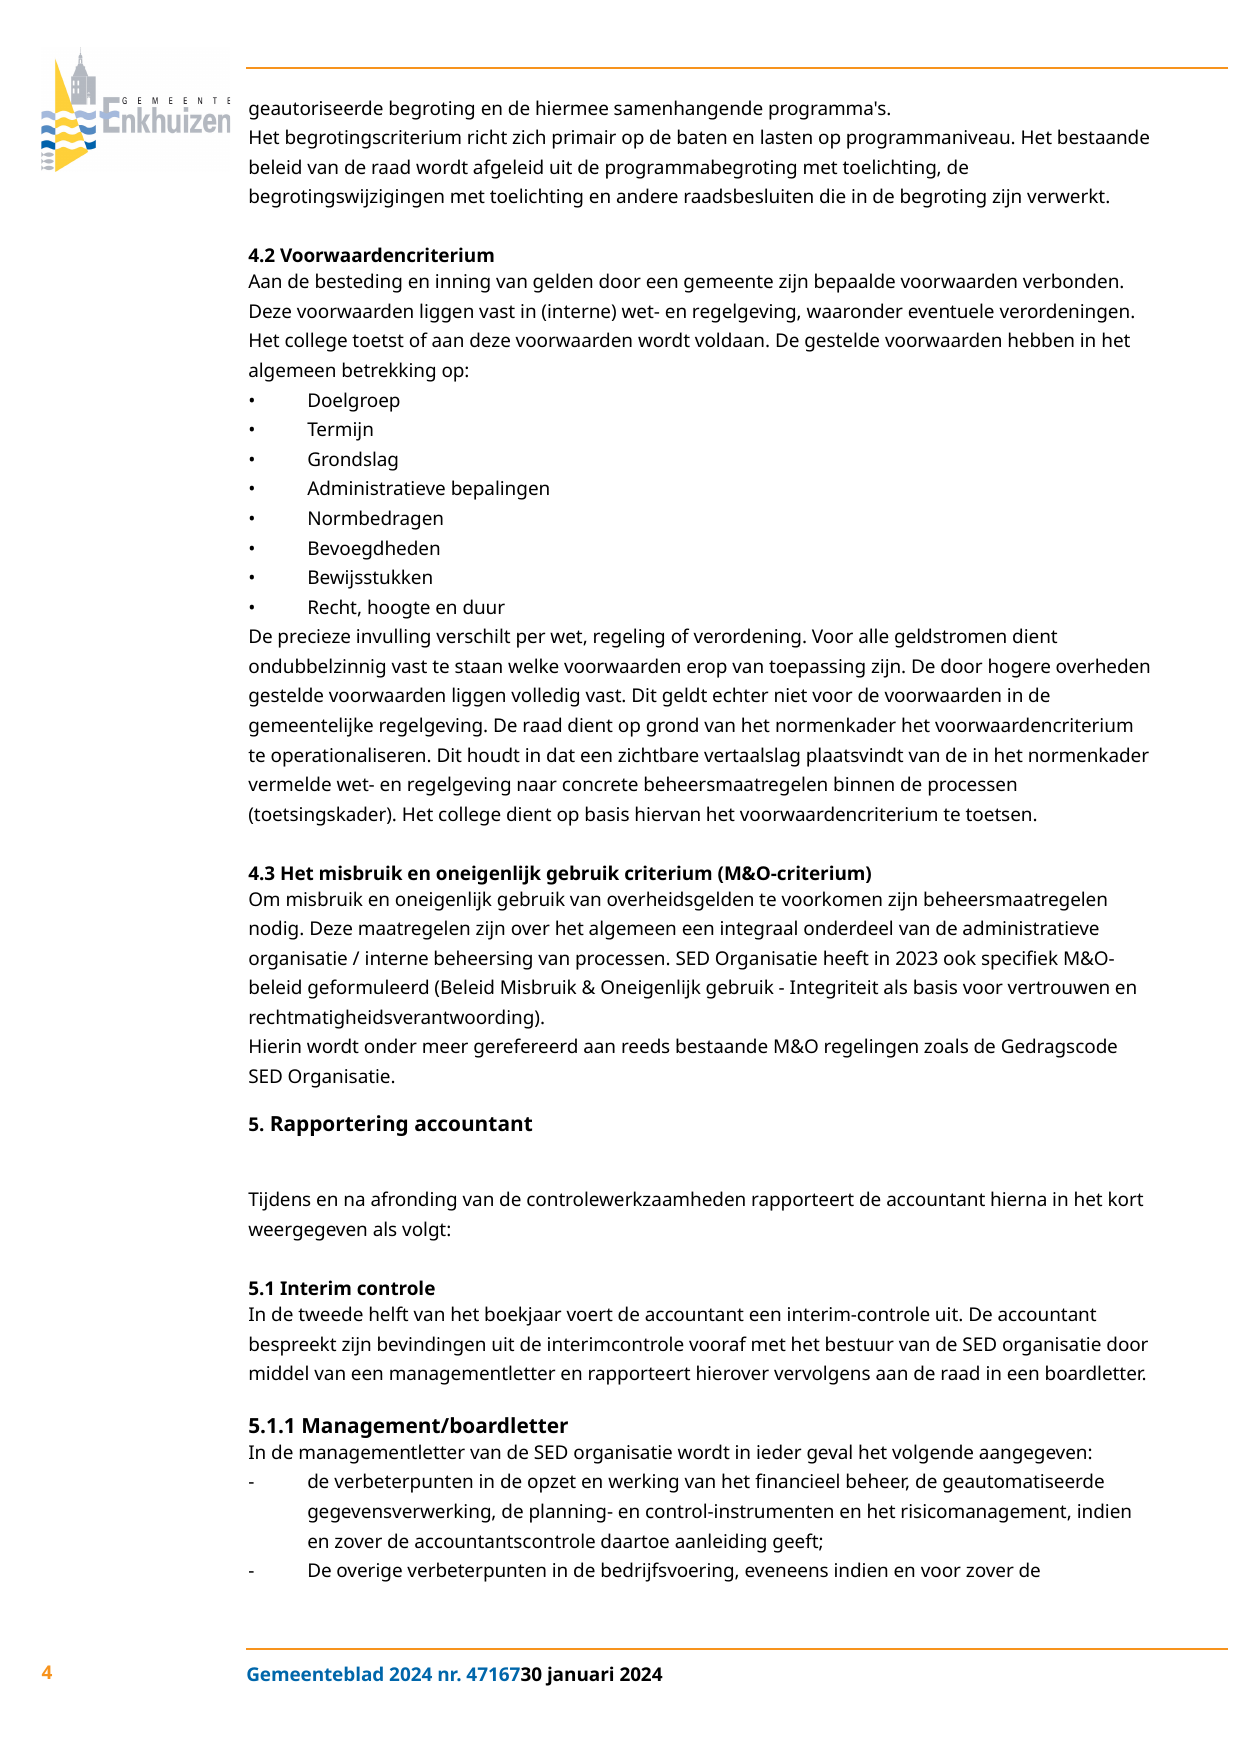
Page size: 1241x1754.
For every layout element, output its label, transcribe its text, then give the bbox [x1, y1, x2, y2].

text 4.2 Voorwaardencriterium [248, 243, 1152, 268]
list de verbeterpunten in de opzet en werking van het financieel beheer, de geautomatiseerde gegevensverwerking, de planning- en control-instrumenten en het risicomanagement, indien en zover de accountantscontrole daartoe aanleiding geeft; [248, 1469, 1152, 1554]
list Bewijsstukken [248, 564, 1152, 590]
list Doelgroep [248, 387, 1152, 412]
text 5. Rapportering accountant [248, 1109, 1152, 1137]
text Tijdens en na afronding van de controlewerkzaamheden rapporteert de accountant hierna in het kort weergegeven als volgt: [248, 1187, 1152, 1242]
text Om misbruik en oneigenlijk gebruik van overheidsgelden te voorkomen zijn beheersmaatregelen nodig. Deze maatregelen zijn over het algemeen een integraal onderdeel van de administratieve organisatie / interne beheersing van processen. SED Organisatie heeft in 2023 ook specifiek M&O-beleid geformuleerd (Beleid Misbruik & Oneigenlijk gebruik - Integriteit als basis voor vertrouwen en rechtmatigheidsverantwoording). [248, 886, 1152, 1030]
text 5.1.1 Management/boardletter [248, 1411, 1152, 1439]
text geautoriseerde begroting en de hiermee samenhangende programma's. [248, 95, 1152, 121]
list Termijn [248, 416, 1152, 442]
text Aan de besteding en inning van gelden door een gemeente zijn bepaalde voorwaarden verbonden. Deze voorwaarden liggen vast in (interne) wet- en regelgeving, waaronder eventuele verordeningen. Het college toetst of aan deze voorwaarden wordt voldaan. De gestelde voorwaarden hebben in het algemeen betrekking op: [248, 268, 1152, 383]
list Bevoegdheden [248, 535, 1152, 560]
list Administratieve bepalingen [248, 476, 1152, 501]
list Recht, hoogte en duur [248, 594, 1152, 619]
text In de managementletter van de SED organisatie wordt in ieder geval het volgende aangegeven: [248, 1439, 1152, 1465]
list Grondslag [248, 446, 1152, 472]
list Normbedragen [248, 505, 1152, 531]
text Het begrotingscriterium richt zich primair op de baten en lasten op programmaniveau. Het bestaande beleid van de raad wordt afgeleid uit de programmabegroting met toelichting, de begrotingswijzigingen met toelichting en andere raadsbesluiten die in de begroting zijn verwerkt. [248, 124, 1152, 209]
text De precieze invulling verschilt per wet, regeling of verordening. Voor alle geldstromen dient ondubbelzinnig vast te staan welke voorwaarden erop van toepassing zijn. De door hogere overheden gestelde voorwaarden liggen volledig vast. Dit geldt echter niet voor de voorwaarden in de gemeentelijke regelgeving. De raad dient op grond van het normenkader het voorwaardencriterium te operationaliseren. Dit houdt in dat een zichtbare vertaalslag plaatsvindt van de in het normenkader vermelde wet- en regelgeving naar concrete beheersmaatregelen binnen de processen (toetsingskader). Het college dient op basis hiervan het voorwaardencriterium te toetsen. [248, 623, 1152, 827]
text In de tweede helft van het boekjaar voert de accountant een interim-controle uit. De accountant bespreekt zijn bevindingen uit de interimcontrole vooraf met het bestuur van de SED organisatie door middel van een managementletter en rapporteert hierover vervolgens aan de raad in een boardletter. [248, 1301, 1152, 1386]
text Hierin wordt onder meer gerefereerd aan reeds bestaande M&O regelingen zoals de Gedragscode SED Organisatie. [248, 1034, 1152, 1089]
list De overige verbeterpunten in de bedrijfsvoering, eveneens indien en voor zover de [248, 1557, 1152, 1583]
picture [41, 47, 231, 172]
text 5.1 Interim controle [248, 1275, 1152, 1301]
text 4.3 Het misbruik en oneigenlijk gebruik criterium (M&O-criterium) [248, 860, 1152, 886]
